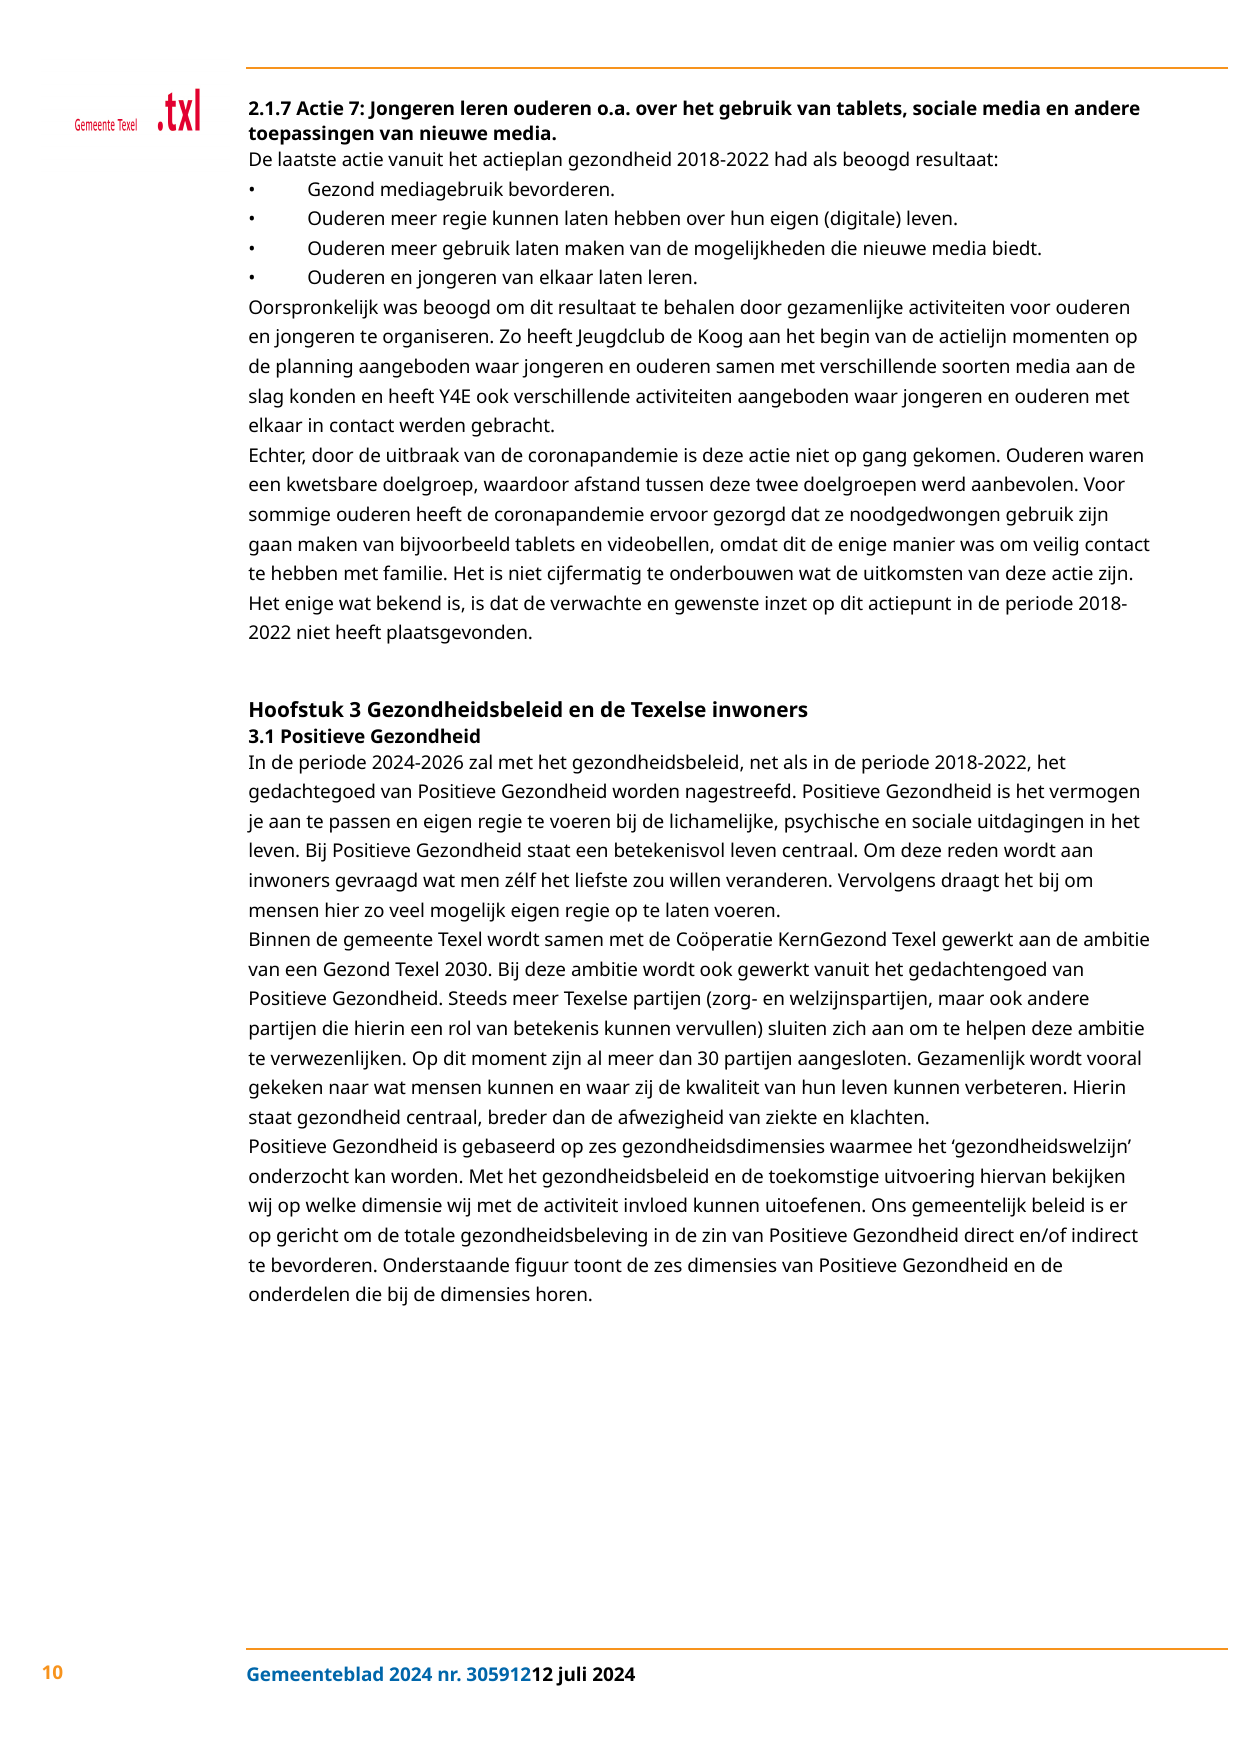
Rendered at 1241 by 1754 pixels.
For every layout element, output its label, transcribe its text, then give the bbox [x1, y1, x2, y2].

picture [41, 47, 231, 172]
list Ouderen meer regie kunnen laten hebben over hun eigen (digitale) leven. [248, 205, 1152, 231]
text 2.1.7 Actie 7: Jongeren leren ouderen o.a. over het gebruik van tablets, sociale media en andere toepassingen van nieuwe media. [248, 95, 1152, 146]
list Ouderen en jongeren van elkaar laten leren. [248, 264, 1152, 290]
text Oorspronkelijk was beoogd om dit resultaat te behalen door gezamenlijke activiteiten voor ouderen en jongeren te organiseren. Zo heeft Jeugdclub de Koog aan het begin van de actielijn momenten op de planning aangeboden waar jongeren en ouderen samen met verschillende soorten media aan de slag konden en heeft Y4E ook verschillende activiteiten aangeboden waar jongeren en ouderen met elkaar in contact werden gebracht. [248, 294, 1152, 438]
text Positieve Gezondheid is gebaseerd op zes gezondheidsdimensies waarmee het ‘gezondheidswelzijn’ onderzocht kan worden. Met het gezondheidsbeleid en de toekomstige uitvoering hiervan bekijken wij op welke dimensie wij met de activiteit invloed kunnen uitoefenen. Ons gemeentelijk beleid is er op gericht om de totale gezondheidsbeleving in de zin van Positieve Gezondheid direct en/of indirect te bevorderen. Onderstaande figuur toont de zes dimensies van Positieve Gezondheid en de onderdelen die bij de dimensies horen. [248, 1133, 1152, 1307]
text Binnen de gemeente Texel wordt samen met de Coöperatie KernGezond Texel gewerkt aan de ambitie van een Gezond Texel 2030. Bij deze ambitie wordt ook gewerkt vanuit het gedachtengoed van Positieve Gezondheid. Steeds meer Texelse partijen (zorg- en welzijnspartijen, maar ook andere partijen die hierin een rol van betekenis kunnen vervullen) sluiten zich aan om te helpen deze ambitie te verwezenlijken. Op dit moment zijn al meer dan 30 partijen aangesloten. Gezamenlijk wordt vooral gekeken naar wat mensen kunnen en waar zij de kwaliteit van hun leven kunnen verbeteren. Hierin staat gezondheid centraal, breder dan de afwezigheid van ziekte en klachten. [248, 926, 1152, 1130]
text 3.1 Positieve Gezondheid [248, 723, 1152, 749]
text De laatste actie vanuit het actieplan gezondheid 2018-2022 had als beoogd resultaat: [248, 146, 1152, 172]
text In de periode 2024-2026 zal met het gezondheidsbeleid, net als in de periode 2018-2022, het gedachtegoed van Positieve Gezondheid worden nagestreefd. Positieve Gezondheid is het vermogen je aan te passen en eigen regie te voeren bij de lichamelijke, psychische en sociale uitdagingen in het leven. Bij Positieve Gezondheid staat een betekenisvol leven centraal. Om deze reden wordt aan inwoners gevraagd wat men zélf het liefste zou willen veranderen. Vervolgens draagt het bij om mensen hier zo veel mogelijk eigen regie op te laten voeren. [248, 749, 1152, 923]
text Echter, door de uitbraak van de coronapandemie is deze actie niet op gang gekomen. Ouderen waren een kwetsbare doelgroep, waardoor afstand tussen deze twee doelgroepen werd aanbevolen. Voor sommige ouderen heeft de coronapandemie ervoor gezorgd dat ze noodgedwongen gebruik zijn gaan maken van bijvoorbeeld tablets en videobellen, omdat dit de enige manier was om veilig contact te hebben met familie. Het is niet cijfermatig te onderbouwen wat de uitkomsten van deze actie zijn. Het enige wat bekend is, is dat de verwachte en gewenste inzet op dit actiepunt in de periode 2018-2022 niet heeft plaatsgevonden. [248, 442, 1152, 645]
text Hoofstuk 3 Gezondheidsbeleid en de Texelse inwoners [248, 695, 1152, 723]
list Gezond mediagebruik bevorderen. [248, 176, 1152, 202]
list Ouderen meer gebruik laten maken van de mogelijkheden die nieuwe media biedt. [248, 235, 1152, 261]
